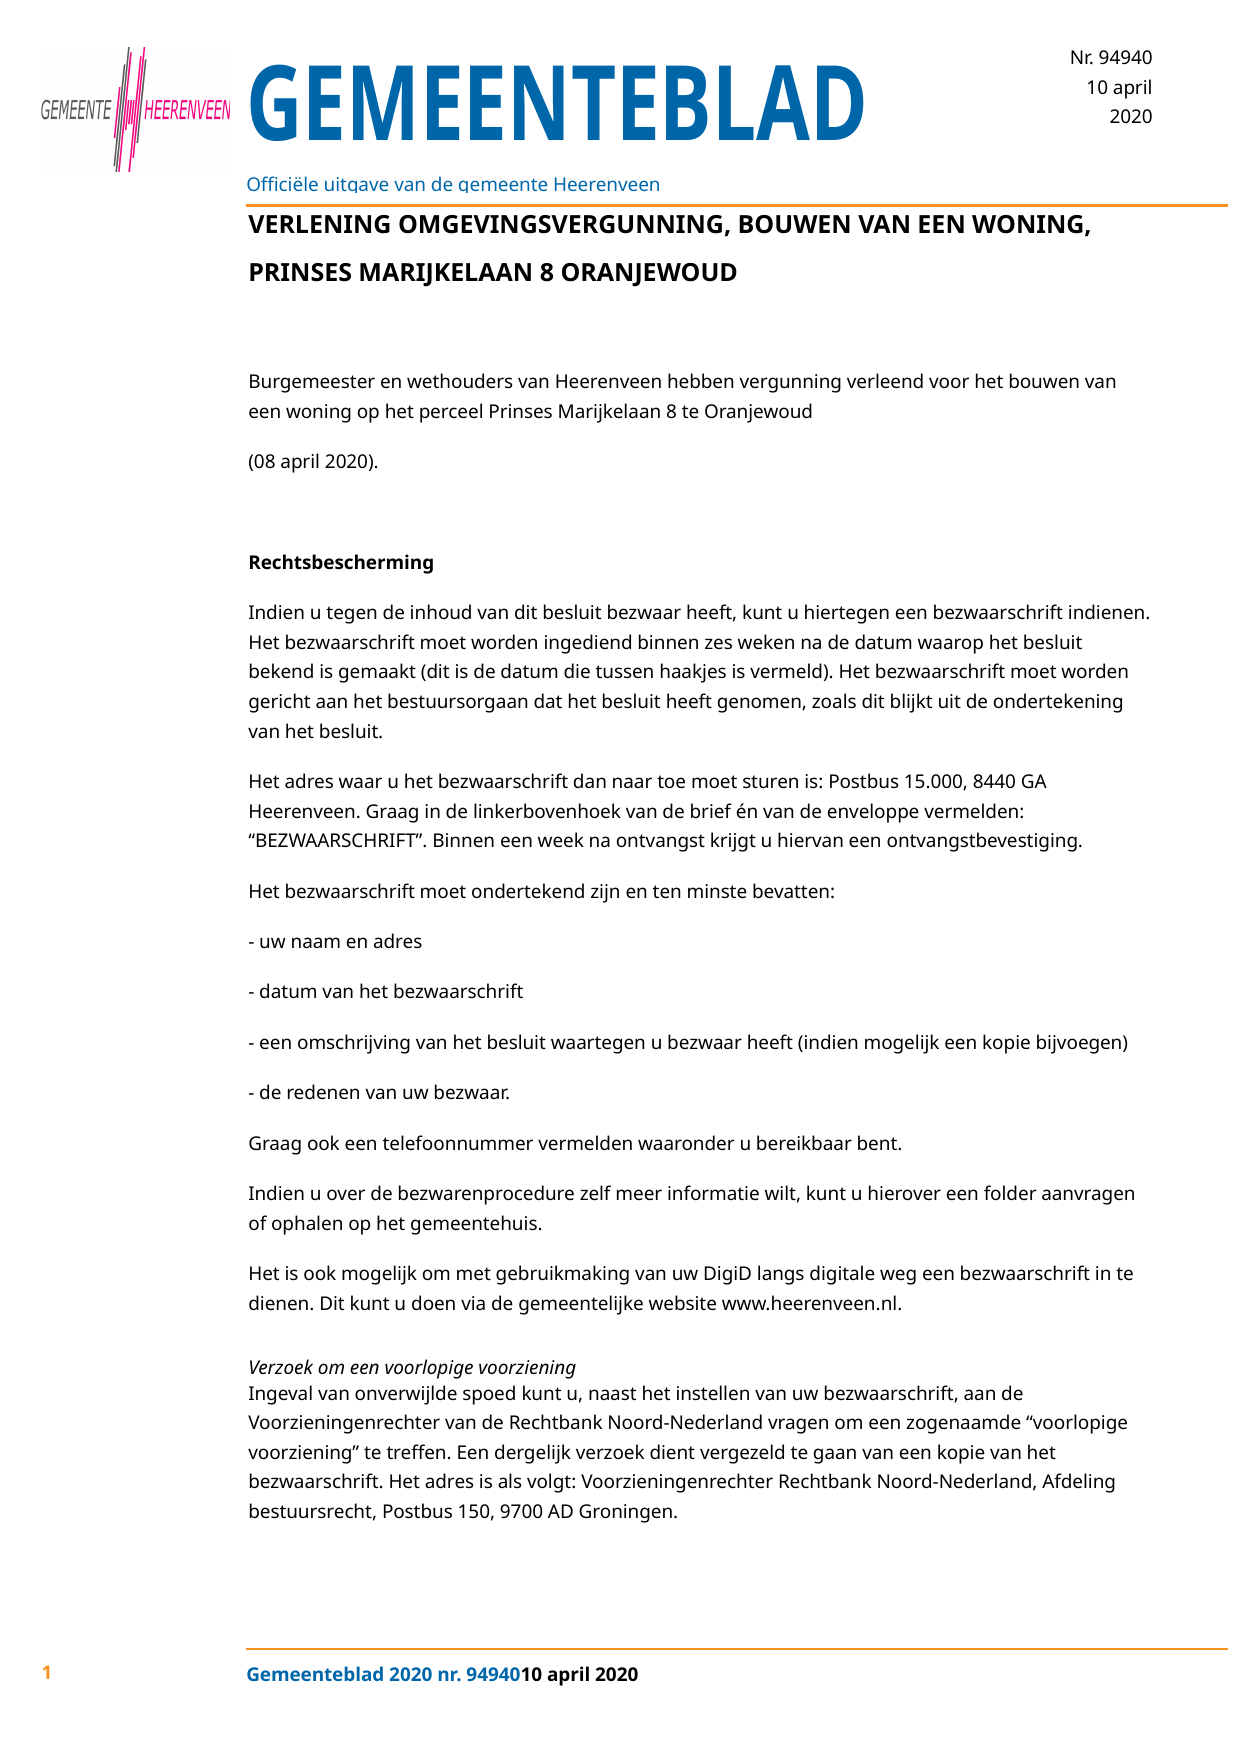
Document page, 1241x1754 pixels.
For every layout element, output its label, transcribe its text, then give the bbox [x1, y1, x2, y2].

text Burgemeester en wethouders van Heerenveen hebben vergunning verleend voor het bouwen van een woning op het perceel Prinses Marijkelaan 8 te Oranjewoud [248, 368, 1152, 424]
text Het bezwaarschrift moet ondertekend zijn en ten minste bevatten: [248, 878, 1152, 904]
text Indien u tegen de inhoud van dit besluit bezwaar heeft, kunt u hiertegen een bezwaarschrift indienen. Het bezwaarschrift moet worden ingediend binnen zes weken na de datum waarop het besluit bekend is gemaakt (dit is de datum die tussen haakjes is vermeld). Het bezwaarschrift moet worden gericht aan het bestuursorgaan dat het besluit heeft genomen, zoals dit blijkt uit de ondertekening van het besluit. [248, 599, 1152, 744]
text - uw naam en adres [248, 928, 1152, 954]
text - datum van het bezwaarschrift [248, 979, 1152, 1004]
text (08 april 2020). [248, 448, 1152, 474]
text Het is ook mogelijk om met gebruikmaking van uw DigiD langs digitale weg een bezwaarschrift in te dienen. Dit kunt u doen via de gemeentelijke website www.heerenveen.nl. [248, 1260, 1152, 1316]
text Rechtsbescherming [248, 549, 1152, 575]
text - de redenen van uw bezwaar. [248, 1079, 1152, 1105]
text - een omschrijving van het besluit waartegen u bezwaar heeft (indien mogelijk een kopie bijvoegen) [248, 1029, 1152, 1055]
picture [41, 47, 231, 172]
text Graag ook een telefoonnummer vermelden waaronder u bereikbaar bent. [248, 1130, 1152, 1156]
text Het adres waar u het bezwaarschrift dan naar toe moet sturen is: Postbus 15.000, 8440 GA Heerenveen. Graag in de linkerbovenhoek van de brief én van de enveloppe vermelden: “BEZWAARSCHRIFT”. Binnen een week na ontvangst krijgt u hiervan een ontvangstbevestiging. [248, 768, 1152, 853]
text VERLENING OMGEVINGSVERGUNNING, BOUWEN VAN EEN WONING, PRINSES MARIJKELAAN 8 ORANJEWOUD [248, 207, 1152, 288]
text Verzoek om een voorlopige voorziening [248, 1354, 1152, 1380]
text Ingeval van onverwijlde spoed kunt u, naast het instellen van uw bezwaarschrift, aan de Voorzieningenrechter van de Rechtbank Noord-Nederland vragen om een zogenaamde “voorlopige voorziening” te treffen. Een dergelijk verzoek dient vergezeld te gaan van een kopie van het bezwaarschrift. Het adres is als volgt: Voorzieningenrechter Rechtbank Noord-Nederland, Afdeling bestuursrecht, Postbus 150, 9700 AD Groningen. [248, 1380, 1152, 1524]
text Indien u over de bezwarenprocedure zelf meer informatie wilt, kunt u hierover een folder aanvragen of ophalen op het gemeentehuis. [248, 1180, 1152, 1236]
